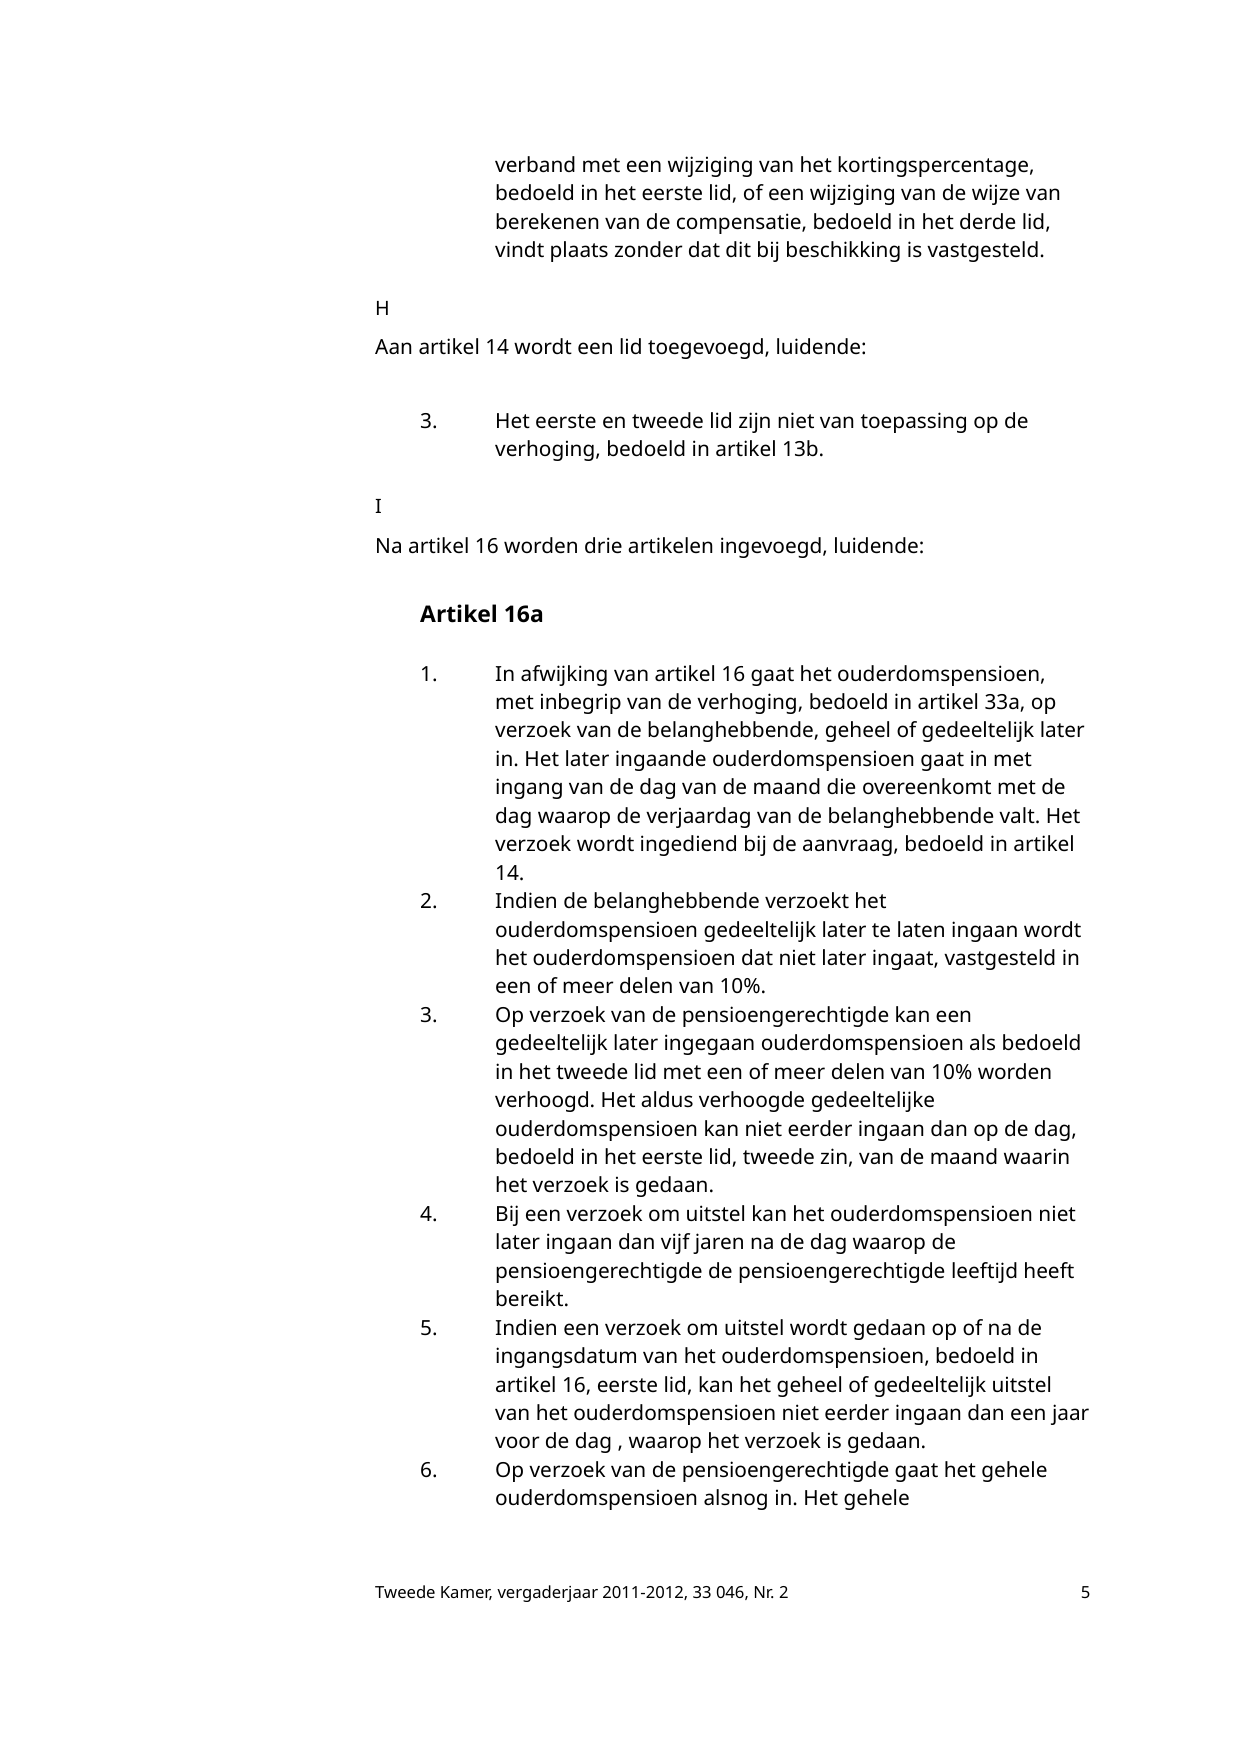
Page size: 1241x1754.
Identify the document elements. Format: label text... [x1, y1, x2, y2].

list Indien de belanghebbende verzoekt het ouderdomspensioen gedeeltelijk later te laten ingaan wordt het ouderdomspensioen dat niet later ingaat, vastgesteld in een of meer delen van 10%. [420, 886, 1090, 1000]
text Na artikel 16 worden drie artikelen ingevoegd, luidende: [375, 532, 1090, 560]
list Op verzoek van de pensioengerechtigde kan een gedeeltelijk later ingegaan ouderdomspensioen als bedoeld in het tweede lid met een of meer delen van 10% worden verhoogd. Het aldus verhoogde gedeeltelijke ouderdomspensioen kan niet eerder ingaan dan op de dag, bedoeld in het eerste lid, tweede zin, van de maand waarin het verzoek is gedaan. [420, 1000, 1090, 1199]
list Indien een verzoek om uitstel wordt gedaan op of na de ingangsdatum van het ouderdomspensioen, bedoeld in artikel 16, eerste lid, kan het geheel of gedeeltelijk uitstel van het ouderdomspensioen niet eerder ingaan dan een jaar voor de dag , waarop het verzoek is gedaan. [420, 1313, 1090, 1455]
text H [375, 294, 1090, 321]
text Aan artikel 14 wordt een lid toegevoegd, luidende: [375, 332, 1090, 361]
list In afwijking van artikel 16 gaat het ouderdomspensioen, met inbegrip van de verhoging, bedoeld in artikel 33a, op verzoek van de belanghebbende, geheel of gedeeltelijk later in. Het later ingaande ouderdomspensioen gaat in met ingang van de dag van de maand die overeenkomt met de dag waarop de verjaardag van de belanghebbende valt. Het verzoek wordt ingediend bij de aanvraag, bedoeld in artikel 14. [420, 659, 1090, 886]
list Op verzoek van de pensioengerechtigde gaat het gehele ouderdomspensioen alsnog in. Het gehele [420, 1455, 1090, 1512]
list Het eerste en tweede lid zijn niet van toepassing op de verhoging, bedoeld in artikel 13b. [420, 406, 1090, 463]
text I [375, 493, 1090, 520]
list Bij een verzoek om uitstel kan het ouderdomspensioen niet later ingaan dan vijf jaren na de dag waarop de pensioengerechtigde de pensioengerechtigde leeftijd heeft bereikt. [420, 1199, 1090, 1313]
list verband met een wijziging van het kortingspercentage, bedoeld in het eerste lid, of een wijziging van de wijze van berekenen van de compensatie, bedoeld in het derde lid, vindt plaats zonder dat dit bij beschikking is vastgesteld. [420, 150, 1090, 264]
subtitle Artikel 16a [420, 597, 1090, 629]
